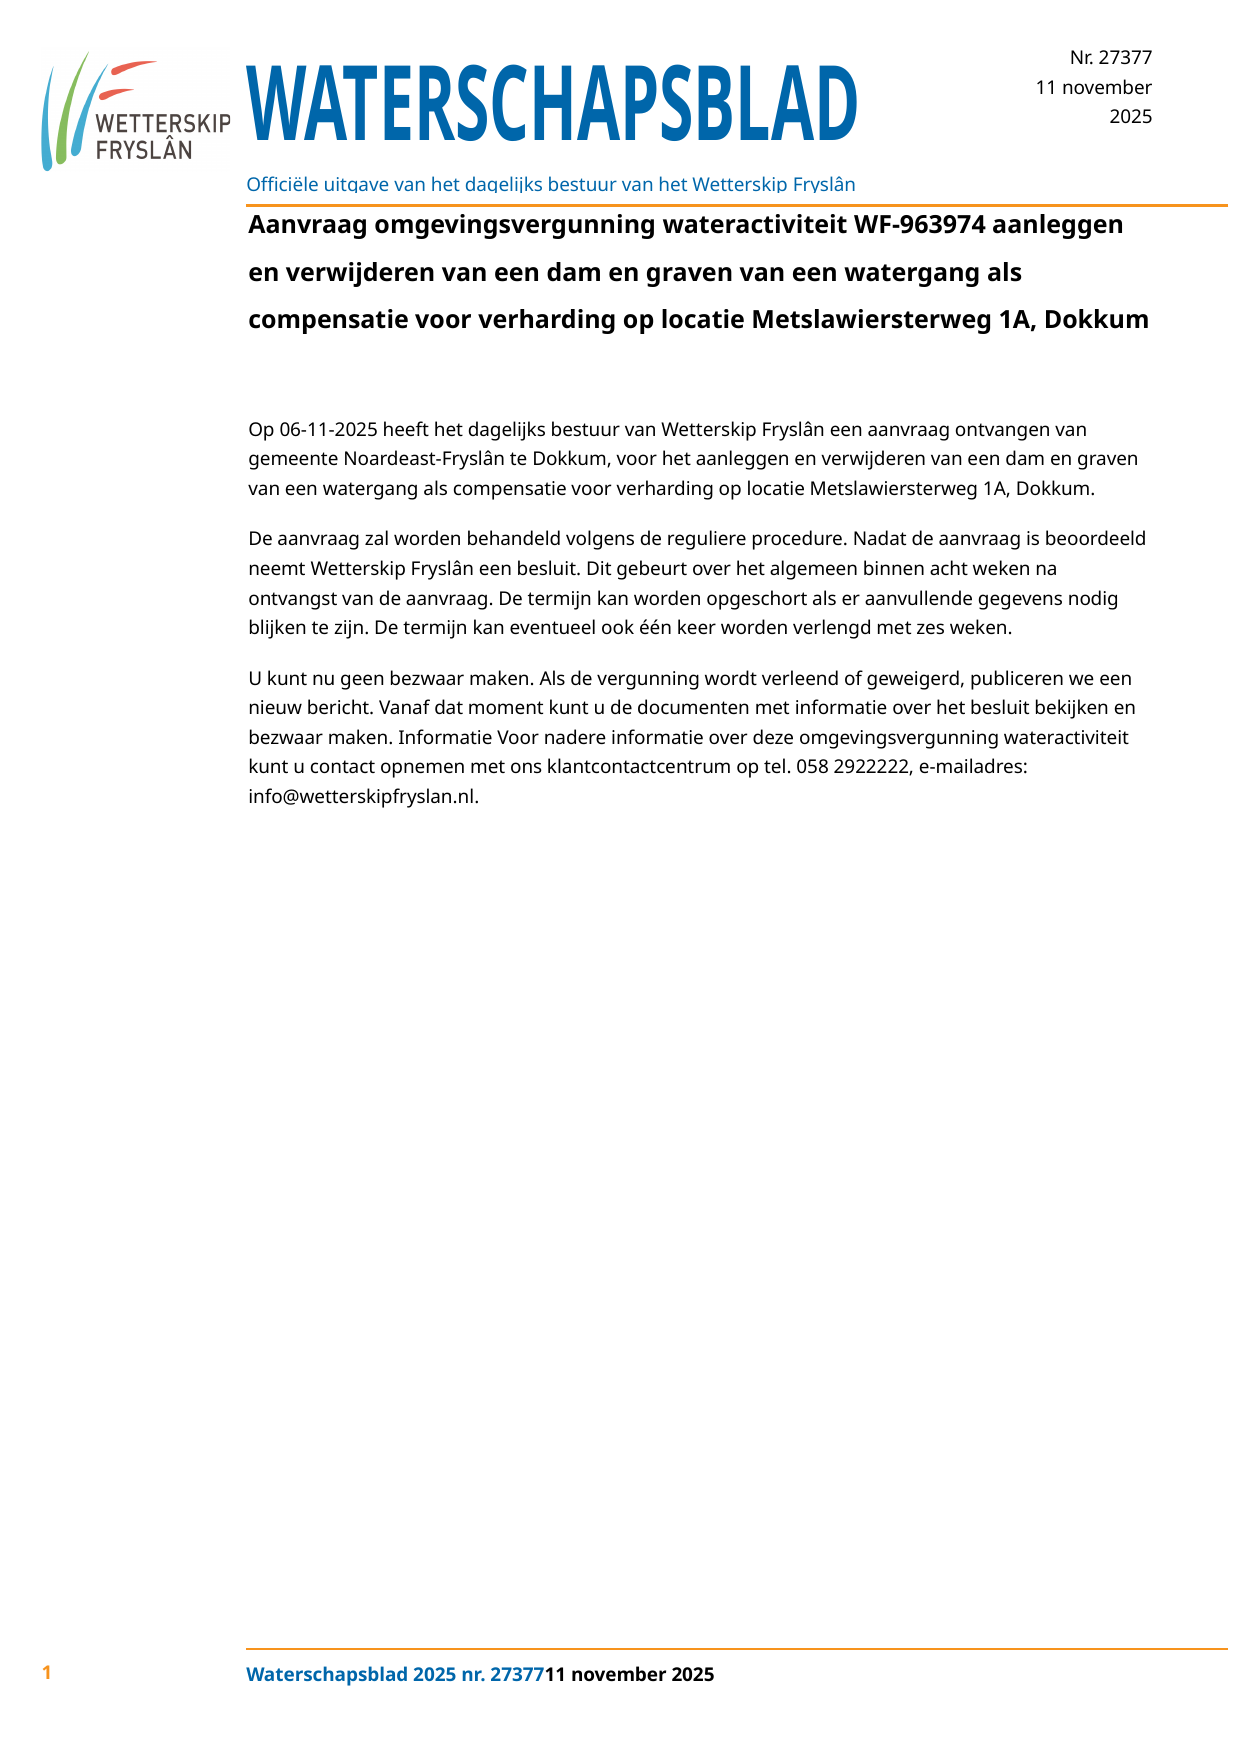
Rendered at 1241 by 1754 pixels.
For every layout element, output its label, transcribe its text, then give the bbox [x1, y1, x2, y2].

picture [41, 47, 231, 172]
text U kunt nu geen bezwaar maken. Als de vergunning wordt verleend of geweigerd, publiceren we een nieuw bericht. Vanaf dat moment kunt u de documenten met informatie over het besluit bekijken en bezwaar maken. Informatie Voor nadere informatie over deze omgevingsvergunning wateractiviteit kunt u contact opnemen met ons klantcontactcentrum op tel. 058 2922222, e-mailadres: info@wetterskipfryslan.nl. [248, 665, 1152, 809]
text Aanvraag omgevingsvergunning wateractiviteit WF-963974 aanleggen en verwijderen van een dam en graven van een watergang als compensatie voor verharding op locatie Metslawiersterweg 1A, Dokkum [248, 207, 1152, 336]
text De aanvraag zal worden behandeld volgens de reguliere procedure. Nadat de aanvraag is beoordeeld neemt Wetterskip Fryslân een besluit. Dit gebeurt over het algemeen binnen acht weken na ontvangst van de aanvraag. De termijn kan worden opgeschort als er aanvullende gegevens nodig blijken te zijn. De termijn kan eventueel ook één keer worden verlengd met zes weken. [248, 526, 1152, 640]
text Op 06-11-2025 heeft het dagelijks bestuur van Wetterskip Fryslân een aanvraag ontvangen van gemeente Noardeast-Fryslân te Dokkum, voor het aanleggen en verwijderen van een dam en graven van een watergang als compensatie voor verharding op locatie Metslawiersterweg 1A, Dokkum. [248, 416, 1152, 501]
